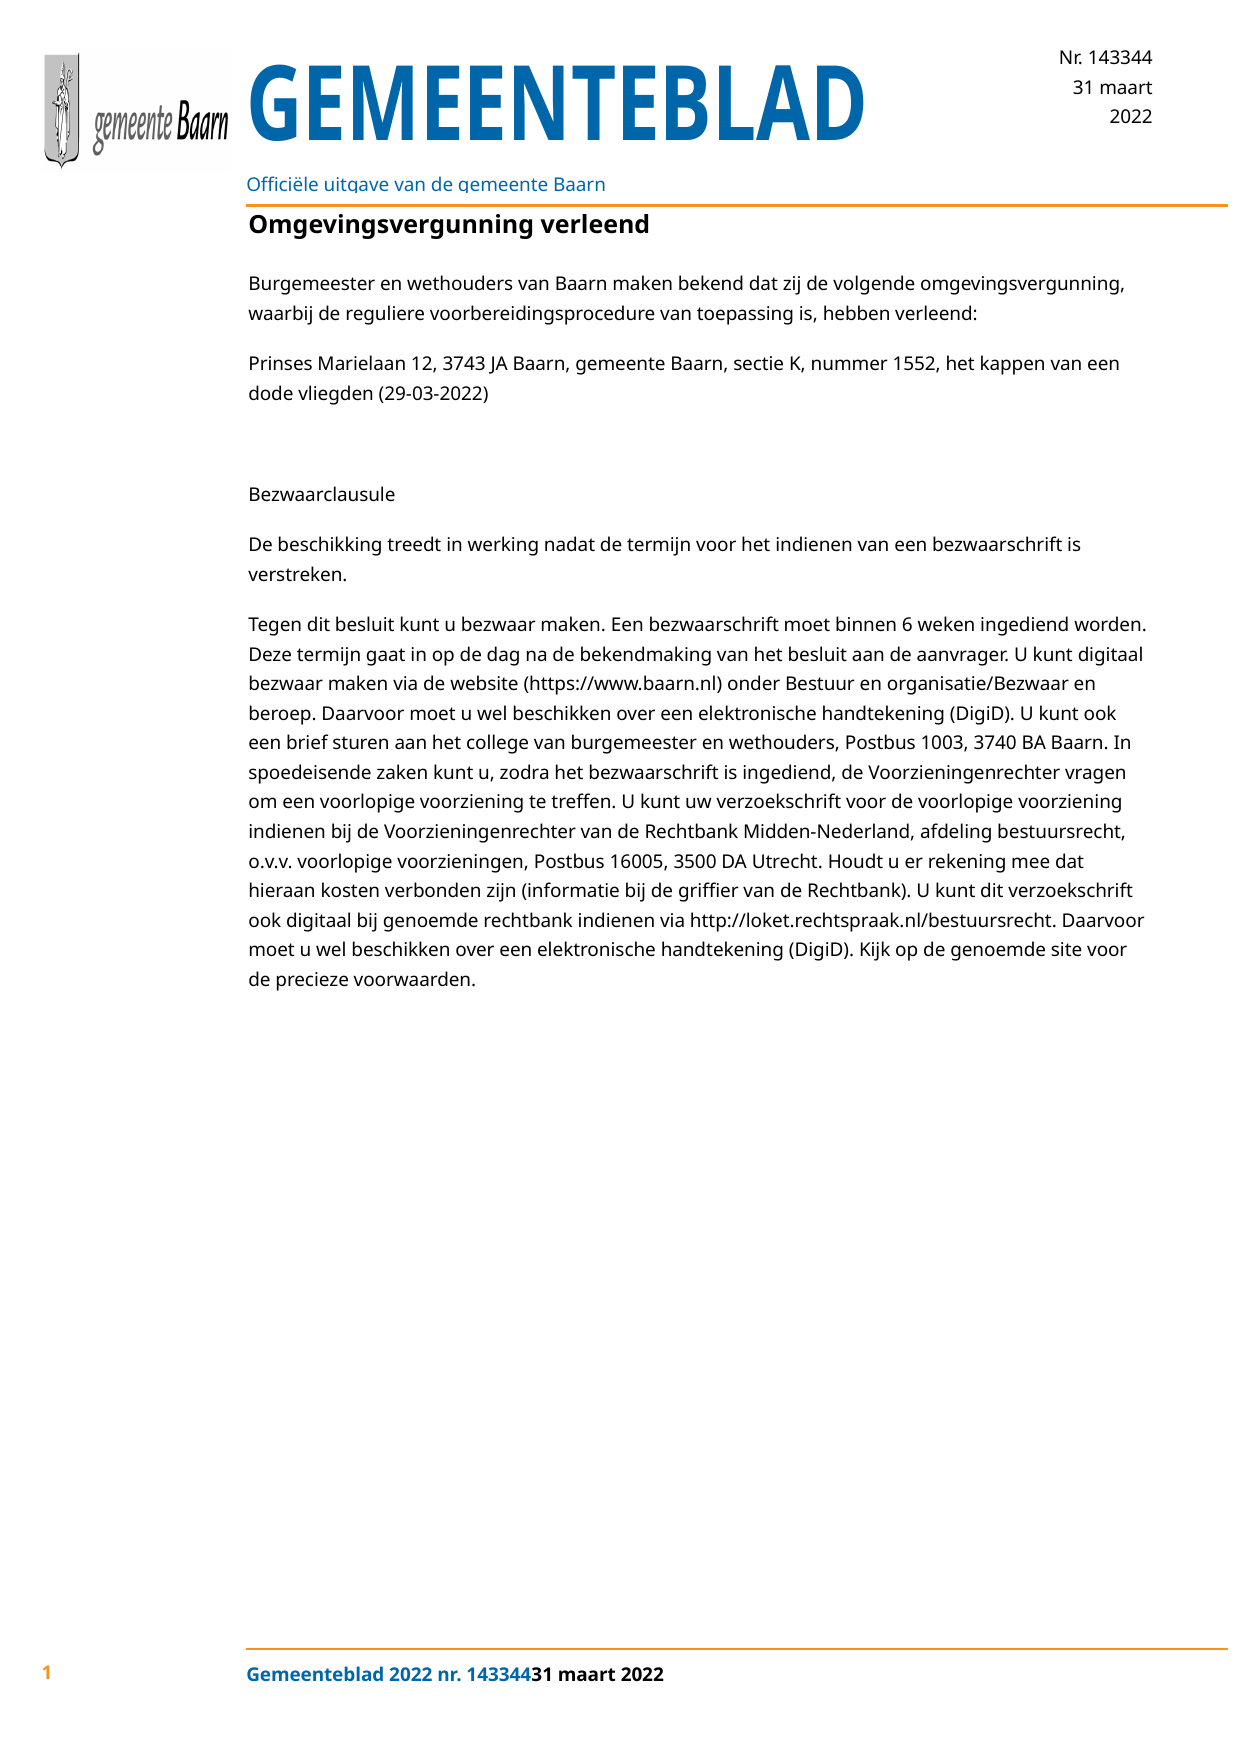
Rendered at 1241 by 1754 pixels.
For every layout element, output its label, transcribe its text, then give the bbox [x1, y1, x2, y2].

text Prinses Marielaan 12, 3743 JA Baarn, gemeente Baarn, sectie K, nummer 1552, het kappen van een dode vliegden (29-03-2022) [248, 350, 1152, 406]
text De beschikking treedt in werking nadat de termijn voor het indienen van een bezwaarschrift is verstreken. [248, 531, 1152, 586]
text Bezwaarclausule [248, 481, 1152, 506]
text Tegen dit besluit kunt u bezwaar maken. Een bezwaarschrift moet binnen 6 weken ingediend worden. Deze termijn gaat in op de dag na de bekendmaking van het besluit aan de aanvrager. U kunt digitaal bezwaar maken via de website (https://www.baarn.nl) onder Bestuur en organisatie/Bezwaar en beroep. Daarvoor moet u wel beschikken over een elektronische handtekening (DigiD). U kunt ook een brief sturen aan het college van burgemeester en wethouders, Postbus 1003, 3740 BA Baarn. In spoedeisende zaken kunt u, zodra het bezwaarschrift is ingediend, de Voorzieningenrechter vragen om een voorlopige voorziening te treffen. U kunt uw verzoekschrift voor de voorlopige voorziening indienen bij de Voorzieningenrechter van de Rechtbank Midden-Nederland, afdeling bestuursrecht, o.v.v. voorlopige voorzieningen, Postbus 16005, 3500 DA Utrecht. Houdt u er rekening mee dat hieraan kosten verbonden zijn (informatie bij de griffier van de Rechtbank). U kunt dit verzoekschrift ook digitaal bij genoemde rechtbank indienen via http://loket.rechtspraak.nl/bestuursrecht. Daarvoor moet u wel beschikken over een elektronische handtekening (DigiD). Kijk op de genoemde site voor de precieze voorwaarden. [248, 611, 1152, 992]
text Burgemeester en wethouders van Baarn maken bekend dat zij de volgende omgevingsvergunning, waarbij de reguliere voorbereidingsprocedure van toepassing is, hebben verleend: [248, 270, 1152, 326]
text Omgevingsvergunning verleend [248, 207, 1152, 241]
picture [41, 47, 231, 172]
